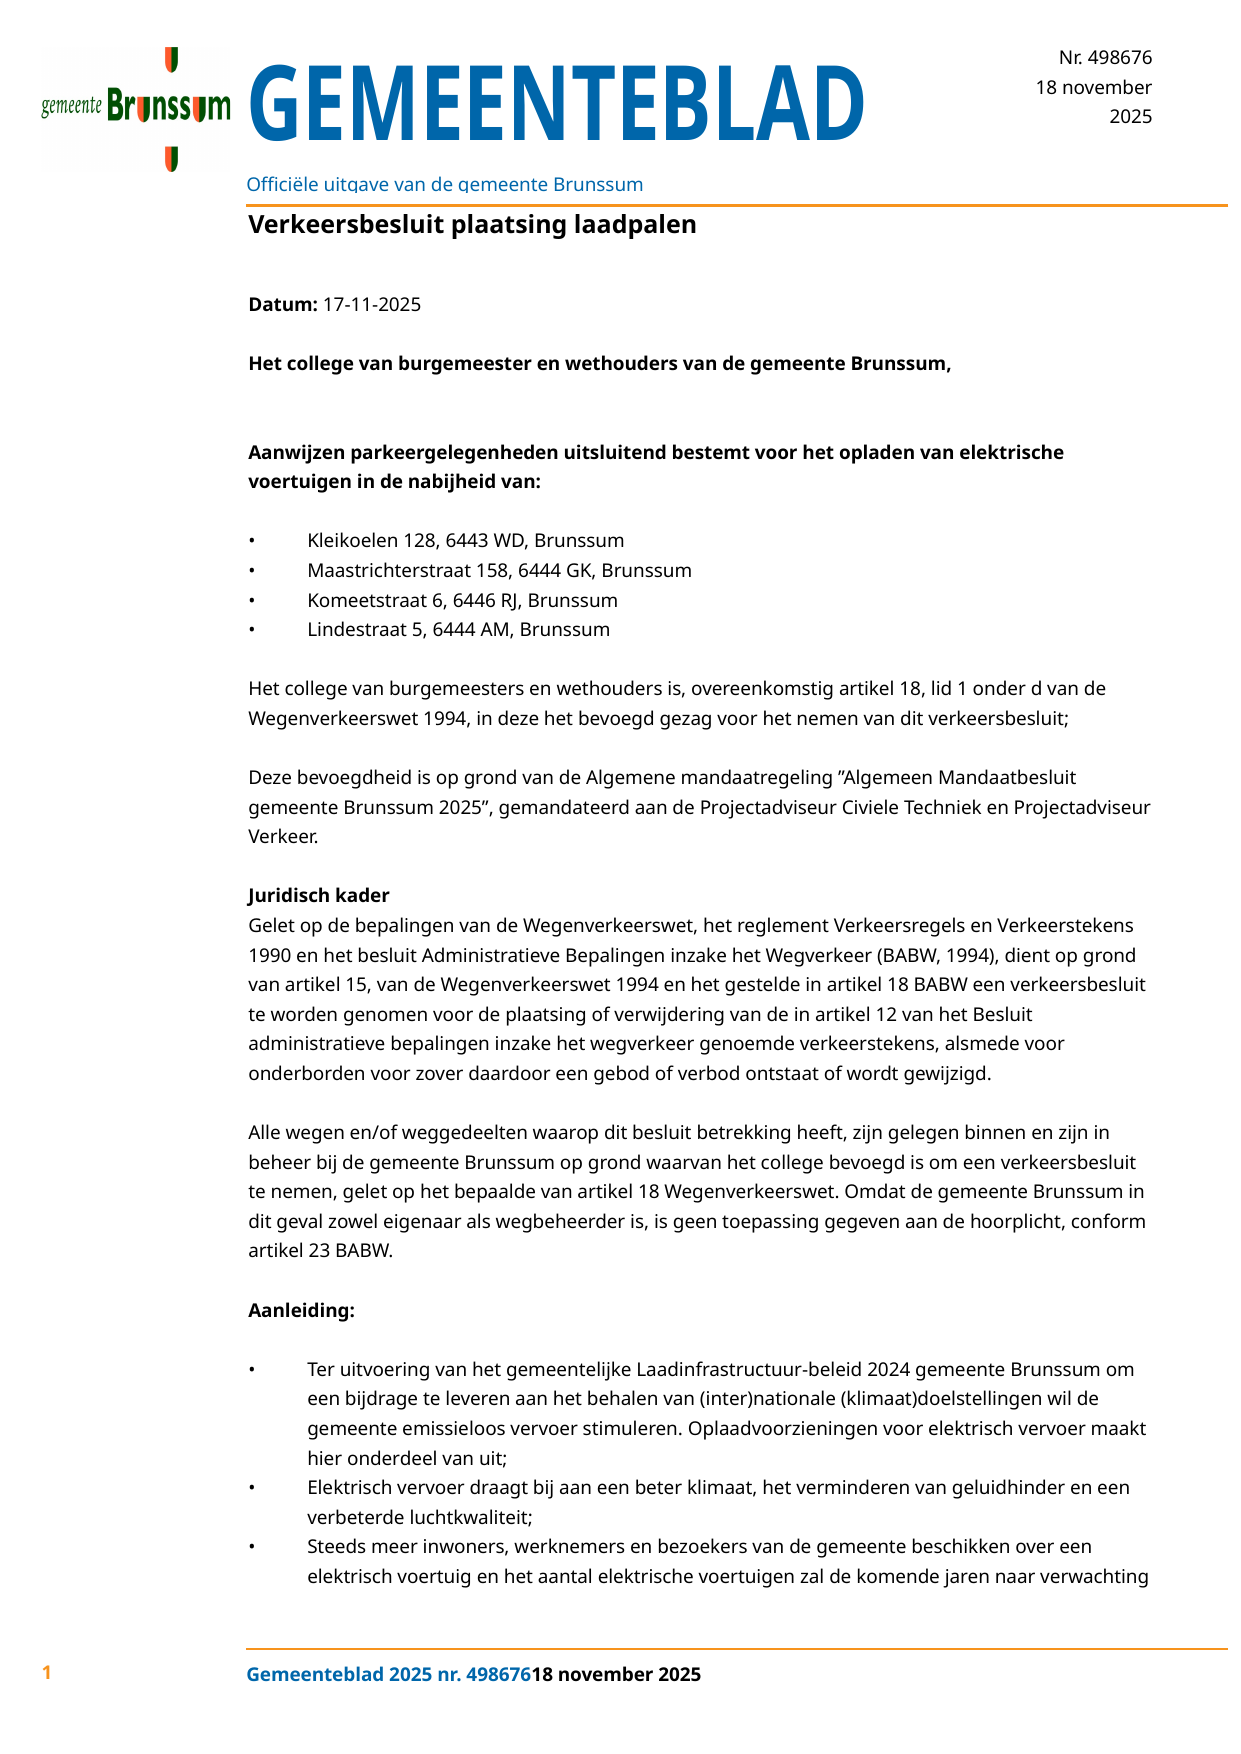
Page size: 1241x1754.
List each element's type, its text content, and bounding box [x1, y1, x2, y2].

text Datum: 17-11-2025 [248, 291, 1152, 317]
list Ter uitvoering van het gemeentelijke Laadinfrastructuur-beleid 2024 gemeente Brunssum om een bijdrage te leveren aan het behalen van (inter)nationale (klimaat)doelstellingen wil de gemeente emissieloos vervoer stimuleren. Oplaadvoorzieningen voor elektrisch vervoer maakt hier onderdeel van uit; [248, 1356, 1152, 1471]
text Alle wegen en/of weggedeelten waarop dit besluit betrekking heeft, zijn gelegen binnen en zijn in beheer bij de gemeente Brunssum op grond waarvan het college bevoegd is om een verkeersbesluit te nemen, gelet op het bepaalde van artikel 18 Wegenverkeerswet. Omdat de gemeente Brunssum in dit geval zowel eigenaar als wegbeheerder is, is geen toepassing gegeven aan de hoorplicht, conform artikel 23 BABW. [248, 1119, 1152, 1263]
list Kleikoelen 128, 6443 WD, Brunssum [248, 528, 1152, 553]
text Het college van burgemeesters en wethouders is, overeenkomstig artikel 18, lid 1 onder d van de Wegenverkeerswet 1994, in deze het bevoegd gezag voor het nemen van dit verkeersbesluit; [248, 676, 1152, 731]
text Juridisch kader [248, 883, 1152, 908]
list Maastrichterstraat 158, 6444 GK, Brunssum [248, 557, 1152, 583]
list Lindestraat 5, 6444 AM, Brunssum [248, 616, 1152, 642]
text Gelet op de bepalingen van de Wegenverkeerswet, het reglement Verkeersregels en Verkeerstekens 1990 en het besluit Administratieve Bepalingen inzake het Wegverkeer (BABW, 1994), dient op grond van artikel 15, van de Wegenverkeerswet 1994 en het gestelde in artikel 18 BABW een verkeersbesluit te worden genomen voor de plaatsing of verwijdering van de in artikel 12 van het Besluit administratieve bepalingen inzake het wegverkeer genoemde verkeerstekens, alsmede voor onderborden voor zover daardoor een gebod of verbod ontstaat of wordt gewijzigd. [248, 912, 1152, 1086]
list Elektrisch vervoer draagt bij aan een beter klimaat, het verminderen van geluidhinder en een verbeterde luchtkwaliteit; [248, 1474, 1152, 1530]
picture [41, 47, 231, 172]
text Het college van burgemeester en wethouders van de gemeente Brunssum, [248, 350, 1152, 376]
list Steeds meer inwoners, werknemers en bezoekers van de gemeente beschikken over een elektrisch voertuig en het aantal elektrische voertuigen zal de komende jaren naar verwachting [248, 1533, 1152, 1589]
text Verkeersbesluit plaatsing laadpalen [248, 207, 1152, 241]
text Aanleiding: [248, 1297, 1152, 1323]
list Komeetstraat 6, 6446 RJ, Brunssum [248, 587, 1152, 613]
text Deze bevoegdheid is op grond van de Algemene mandaatregeling ”Algemeen Mandaatbesluit gemeente Brunssum 2025”, gemandateerd aan de Projectadviseur Civiele Techniek en Projectadviseur Verkeer. [248, 764, 1152, 849]
text Aanwijzen parkeergelegenheden uitsluitend bestemt voor het opladen van elektrische voertuigen in de nabijheid van: [248, 439, 1152, 494]
